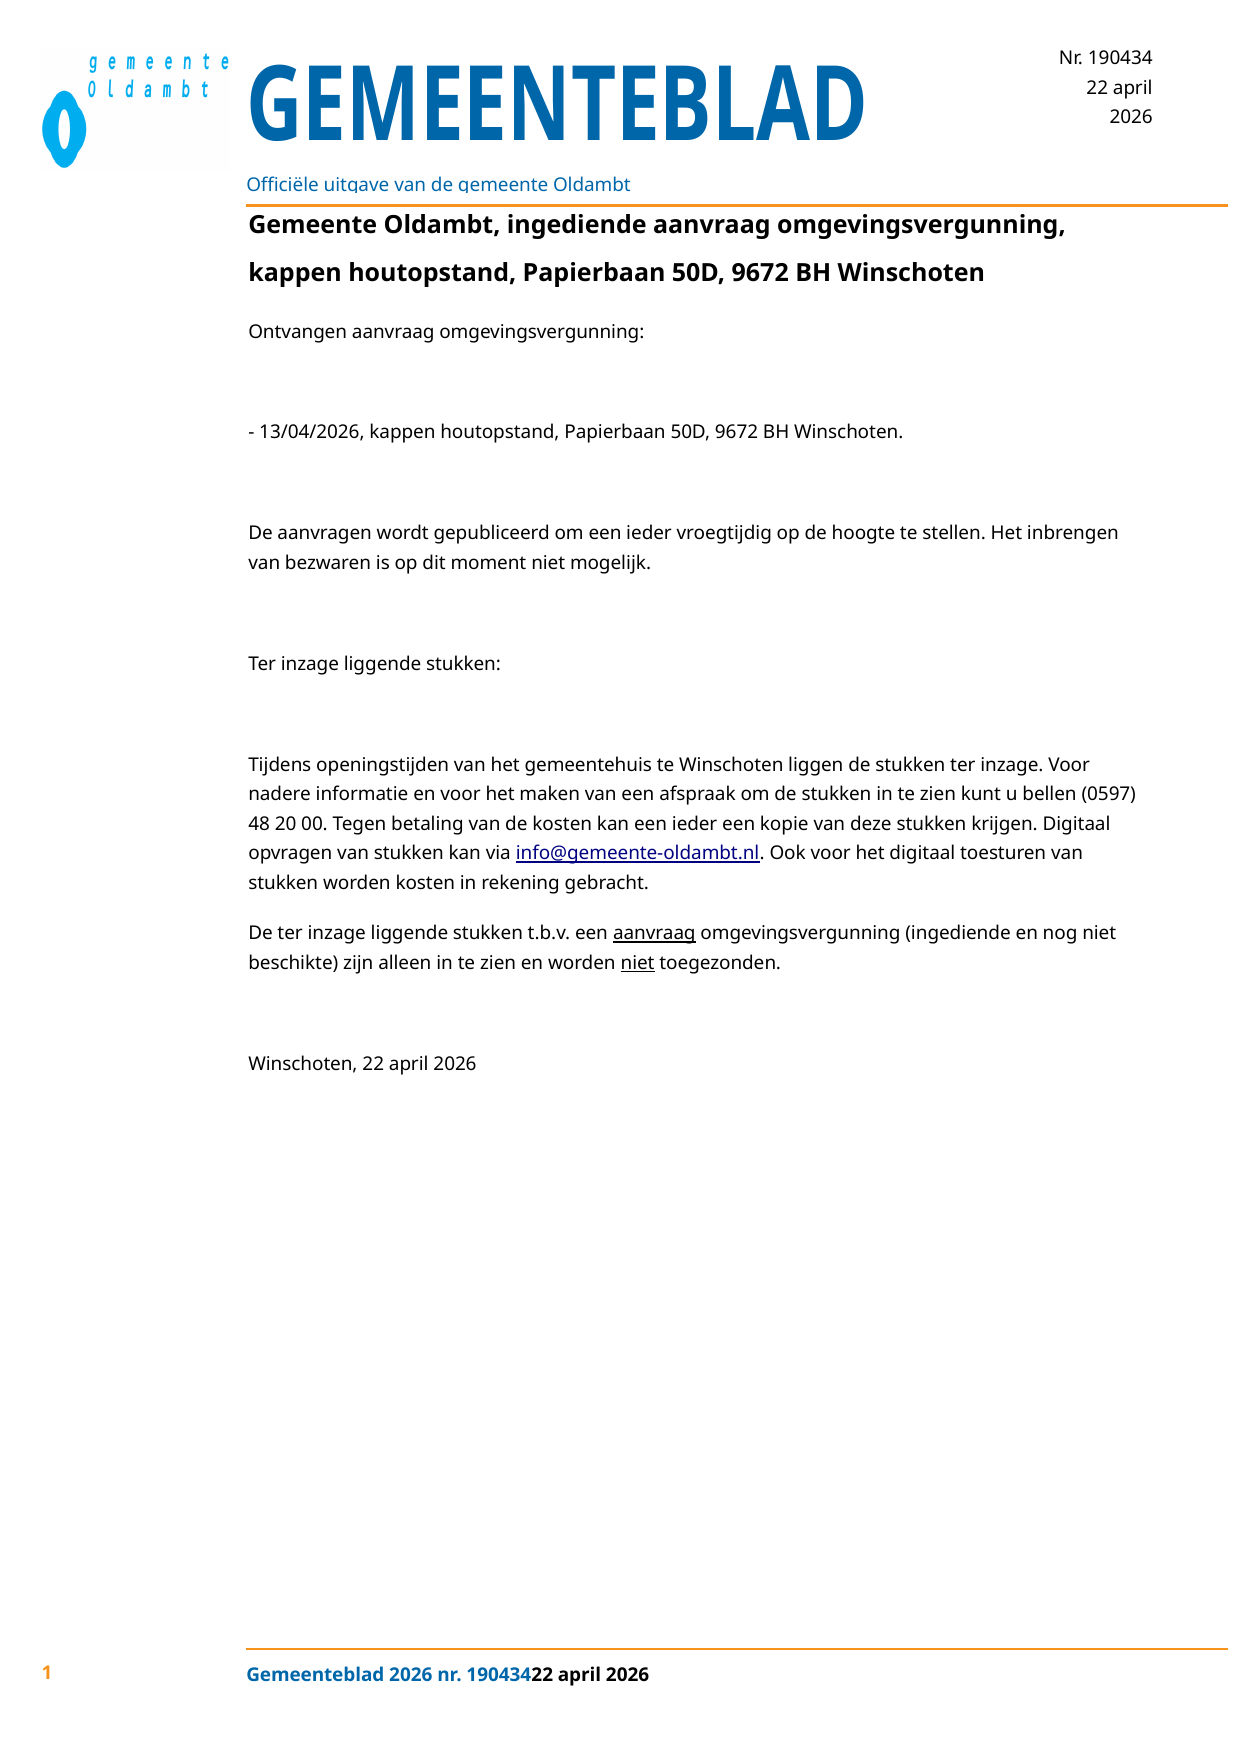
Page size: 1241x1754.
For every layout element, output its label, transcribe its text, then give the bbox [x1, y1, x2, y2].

text Ter inzage liggende stukken: [248, 650, 1152, 676]
text - 13/04/2026, kappen houtopstand, Papierbaan 50D, 9672 BH Winschoten. [248, 419, 1152, 444]
text Gemeente Oldambt, ingediende aanvraag omgevingsvergunning, kappen houtopstand, Papierbaan 50D, 9672 BH Winschoten [248, 207, 1152, 288]
text Tijdens openingstijden van het gemeentehuis te Winschoten liggen de stukken ter inzage. Voor nadere informatie en voor het maken van een afspraak om de stukken in te zien kunt u bellen (0597) 48 20 00. Tegen betaling van de kosten kan een ieder een kopie van deze stukken krijgen. Digitaal opvragen van stukken kan via info@gemeente-oldambt.nl. Ook voor het digitaal toesturen van stukken worden kosten in rekening gebracht. [248, 751, 1152, 895]
text De ter inzage liggende stukken t.b.v. een aanvraag omgevingsvergunning (ingediende en nog niet beschikte) zijn alleen in te zien en worden niet toegezonden. [248, 919, 1152, 975]
text De aanvragen wordt gepubliceerd om een ieder vroegtijdig op de hoogte te stellen. Het inbrengen van bezwaren is op dit moment niet mogelijk. [248, 519, 1152, 575]
text Winschoten, 22 april 2026 [248, 1050, 1152, 1076]
picture [41, 47, 231, 172]
text Ontvangen aanvraag omgevingsvergunning: [248, 318, 1152, 344]
